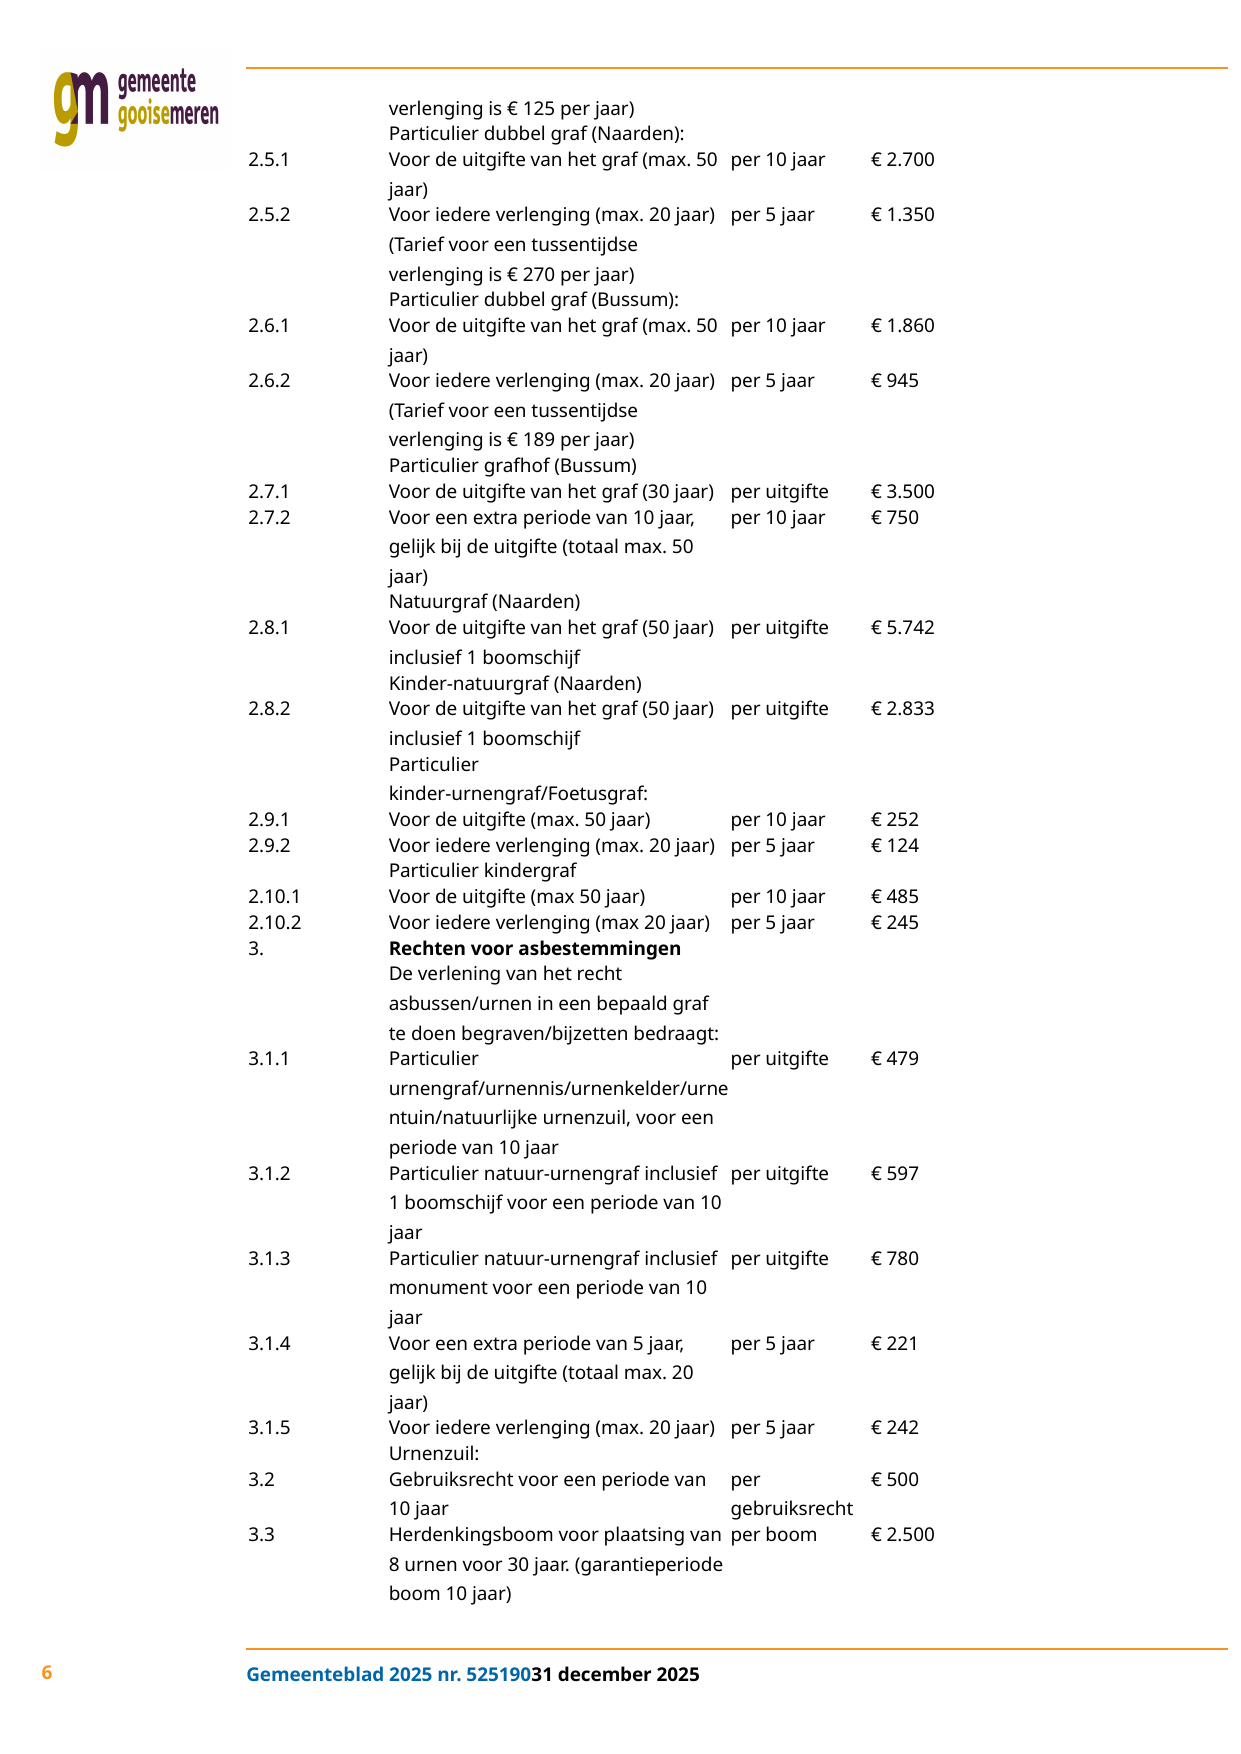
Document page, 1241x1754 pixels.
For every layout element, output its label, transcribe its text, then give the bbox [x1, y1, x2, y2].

table_cell Particulier urnengraf/urnennis/urnenkelder/urnentuin/natuurlijke urnenzuil, voor een periode van 10 jaar [389, 1045, 730, 1160]
table_cell € 3.500 [871, 478, 1152, 504]
table_cell 3. [248, 935, 388, 961]
table_cell per 10 jaar [730, 312, 871, 367]
table_cell [730, 1440, 871, 1466]
table_cell [871, 286, 1152, 312]
table_cell [871, 670, 1152, 696]
table_cell [730, 858, 871, 883]
table_cell 2.6.2 [248, 368, 388, 452]
table_cell per uitgifte [730, 478, 871, 504]
table_cell 2.7.2 [248, 504, 388, 589]
table_cell 3.1.5 [248, 1415, 388, 1440]
table_cell Voor iedere verlenging (max 20 jaar) [389, 909, 730, 935]
table_cell [730, 589, 871, 614]
table_cell Particulier dubbel graf (Bussum): [389, 286, 730, 312]
table_cell € 1.860 [871, 312, 1152, 367]
table_cell per 5 jaar [730, 909, 871, 935]
table_cell [871, 961, 1152, 1045]
table_cell [248, 961, 388, 1045]
table_cell € 500 [871, 1466, 1152, 1521]
table_cell Particulier kinder-urnengraf/Foetusgraf: [389, 751, 730, 806]
table_cell 3.1.3 [248, 1245, 388, 1330]
table_cell € 221 [871, 1330, 1152, 1414]
table_cell [248, 751, 388, 806]
table_cell 2.9.1 [248, 806, 388, 832]
table_cell per 5 jaar [730, 202, 871, 286]
table_cell [730, 670, 871, 696]
table_cell [730, 935, 871, 961]
table_cell Urnenzuil: [389, 1440, 730, 1466]
table_cell € 750 [871, 504, 1152, 589]
table_cell Rechten voor asbestemmingen [389, 935, 730, 961]
table_cell [730, 751, 871, 806]
table_cell per boom [730, 1521, 871, 1606]
table_cell per 5 jaar [730, 1330, 871, 1414]
table_cell per 10 jaar [730, 883, 871, 909]
table_cell [871, 589, 1152, 614]
table_cell Voor een extra periode van 10 jaar, gelijk bij de uitgifte (totaal max. 50 jaar) [389, 504, 730, 589]
table_cell Voor de uitgifte van het graf (50 jaar) inclusief 1 boomschijf [389, 696, 730, 751]
table_cell Voor de uitgifte van het graf (max. 50 jaar) [389, 312, 730, 367]
table_cell [871, 453, 1152, 478]
table_cell € 245 [871, 909, 1152, 935]
table_cell Voor de uitgifte van het graf (50 jaar) inclusief 1 boomschijf [389, 615, 730, 670]
table_cell per 5 jaar [730, 368, 871, 452]
table_cell [248, 670, 388, 696]
table_cell per 5 jaar [730, 832, 871, 858]
table_cell Voor de uitgifte (max. 50 jaar) [389, 806, 730, 832]
table_cell € 780 [871, 1245, 1152, 1330]
table_cell 2.6.1 [248, 312, 388, 367]
table_cell € 597 [871, 1160, 1152, 1245]
picture [41, 47, 231, 172]
table_cell Voor de uitgifte van het graf (max. 50 jaar) [389, 146, 730, 202]
table_cell € 1.350 [871, 202, 1152, 286]
table_cell Voor een extra periode van 5 jaar, gelijk bij de uitgifte (totaal max. 20 jaar) [389, 1330, 730, 1414]
table_cell Voor iedere verlenging (max. 20 jaar) [389, 832, 730, 858]
table_cell per 10 jaar [730, 806, 871, 832]
table_cell € 2.500 [871, 1521, 1152, 1606]
table_cell per 10 jaar [730, 146, 871, 202]
table_cell [871, 121, 1152, 146]
table_cell Particulier kindergraf [389, 858, 730, 883]
table_cell 2.7.1 [248, 478, 388, 504]
table_cell [730, 286, 871, 312]
table_cell 2.8.2 [248, 696, 388, 751]
table_cell Natuurgraf (Naarden) [389, 589, 730, 614]
table_cell 3.2 [248, 1466, 388, 1521]
table_cell 3.1.2 [248, 1160, 388, 1245]
table_cell per uitgifte [730, 615, 871, 670]
table_cell [730, 961, 871, 1045]
table_cell 2.5.2 [248, 202, 388, 286]
table_cell [871, 935, 1152, 961]
table_cell 3.1.4 [248, 1330, 388, 1414]
table_cell Voor iedere verlenging (max. 20 jaar) (Tarief voor een tussentijdse verlenging is € 189 per jaar) [389, 368, 730, 452]
table_cell per gebruiksrecht [730, 1466, 871, 1521]
table_cell [871, 1440, 1152, 1466]
table_cell Voor iedere verlenging (max. 20 jaar) (Tarief voor een tussentijdse verlenging is € 270 per jaar) [389, 202, 730, 286]
table_cell [248, 286, 388, 312]
table_cell Gebruiksrecht voor een periode van 10 jaar [389, 1466, 730, 1521]
table_cell 2.10.1 [248, 883, 388, 909]
table_cell Particulier dubbel graf (Naarden): [389, 121, 730, 146]
table_cell [730, 95, 871, 121]
table_cell Particulier natuur-urnengraf inclusief monument voor een periode van 10 jaar [389, 1245, 730, 1330]
table_cell per uitgifte [730, 696, 871, 751]
table_cell € 5.742 [871, 615, 1152, 670]
table_cell Voor de uitgifte van het graf (30 jaar) [389, 478, 730, 504]
table_cell per uitgifte [730, 1045, 871, 1160]
table_cell [248, 858, 388, 883]
table_cell 2.8.1 [248, 615, 388, 670]
table_cell [730, 453, 871, 478]
table_cell [248, 121, 388, 146]
table_cell De verlening van het recht asbussen/urnen in een bepaald graf te doen begraven/bijzetten bedraagt: [389, 961, 730, 1045]
table_cell € 2.700 [871, 146, 1152, 202]
table_cell Kinder-natuurgraf (Naarden) [389, 670, 730, 696]
table_cell [871, 751, 1152, 806]
table_cell 2.5.1 [248, 146, 388, 202]
table_cell Voor de uitgifte (max 50 jaar) [389, 883, 730, 909]
table_cell Herdenkingsboom voor plaatsing van 8 urnen voor 30 jaar. (garantieperiode boom 10 jaar) [389, 1521, 730, 1606]
table_cell [248, 589, 388, 614]
table_cell Voor iedere verlenging (max. 20 jaar) [389, 1415, 730, 1440]
table_cell € 252 [871, 806, 1152, 832]
table_cell per 10 jaar [730, 504, 871, 589]
table_cell € 945 [871, 368, 1152, 452]
table_cell 3.3 [248, 1521, 388, 1606]
table_cell € 124 [871, 832, 1152, 858]
table_cell [871, 858, 1152, 883]
table_cell € 485 [871, 883, 1152, 909]
table_cell [871, 95, 1152, 121]
table_cell 2.9.2 [248, 832, 388, 858]
table_cell € 479 [871, 1045, 1152, 1160]
table_cell Particulier grafhof (Bussum) [389, 453, 730, 478]
table_cell per 5 jaar [730, 1415, 871, 1440]
table_cell verlenging is € 125 per jaar) [389, 95, 730, 121]
table_cell [730, 121, 871, 146]
table_cell [248, 1440, 388, 1466]
table_cell [248, 95, 388, 121]
table_cell 2.10.2 [248, 909, 388, 935]
table_cell 3.1.1 [248, 1045, 388, 1160]
table_cell € 242 [871, 1415, 1152, 1440]
table_cell [248, 453, 388, 478]
table_cell € 2.833 [871, 696, 1152, 751]
table_cell per uitgifte [730, 1245, 871, 1330]
table_cell per uitgifte [730, 1160, 871, 1245]
table_cell Particulier natuur-urnengraf inclusief 1 boomschijf voor een periode van 10 jaar [389, 1160, 730, 1245]
